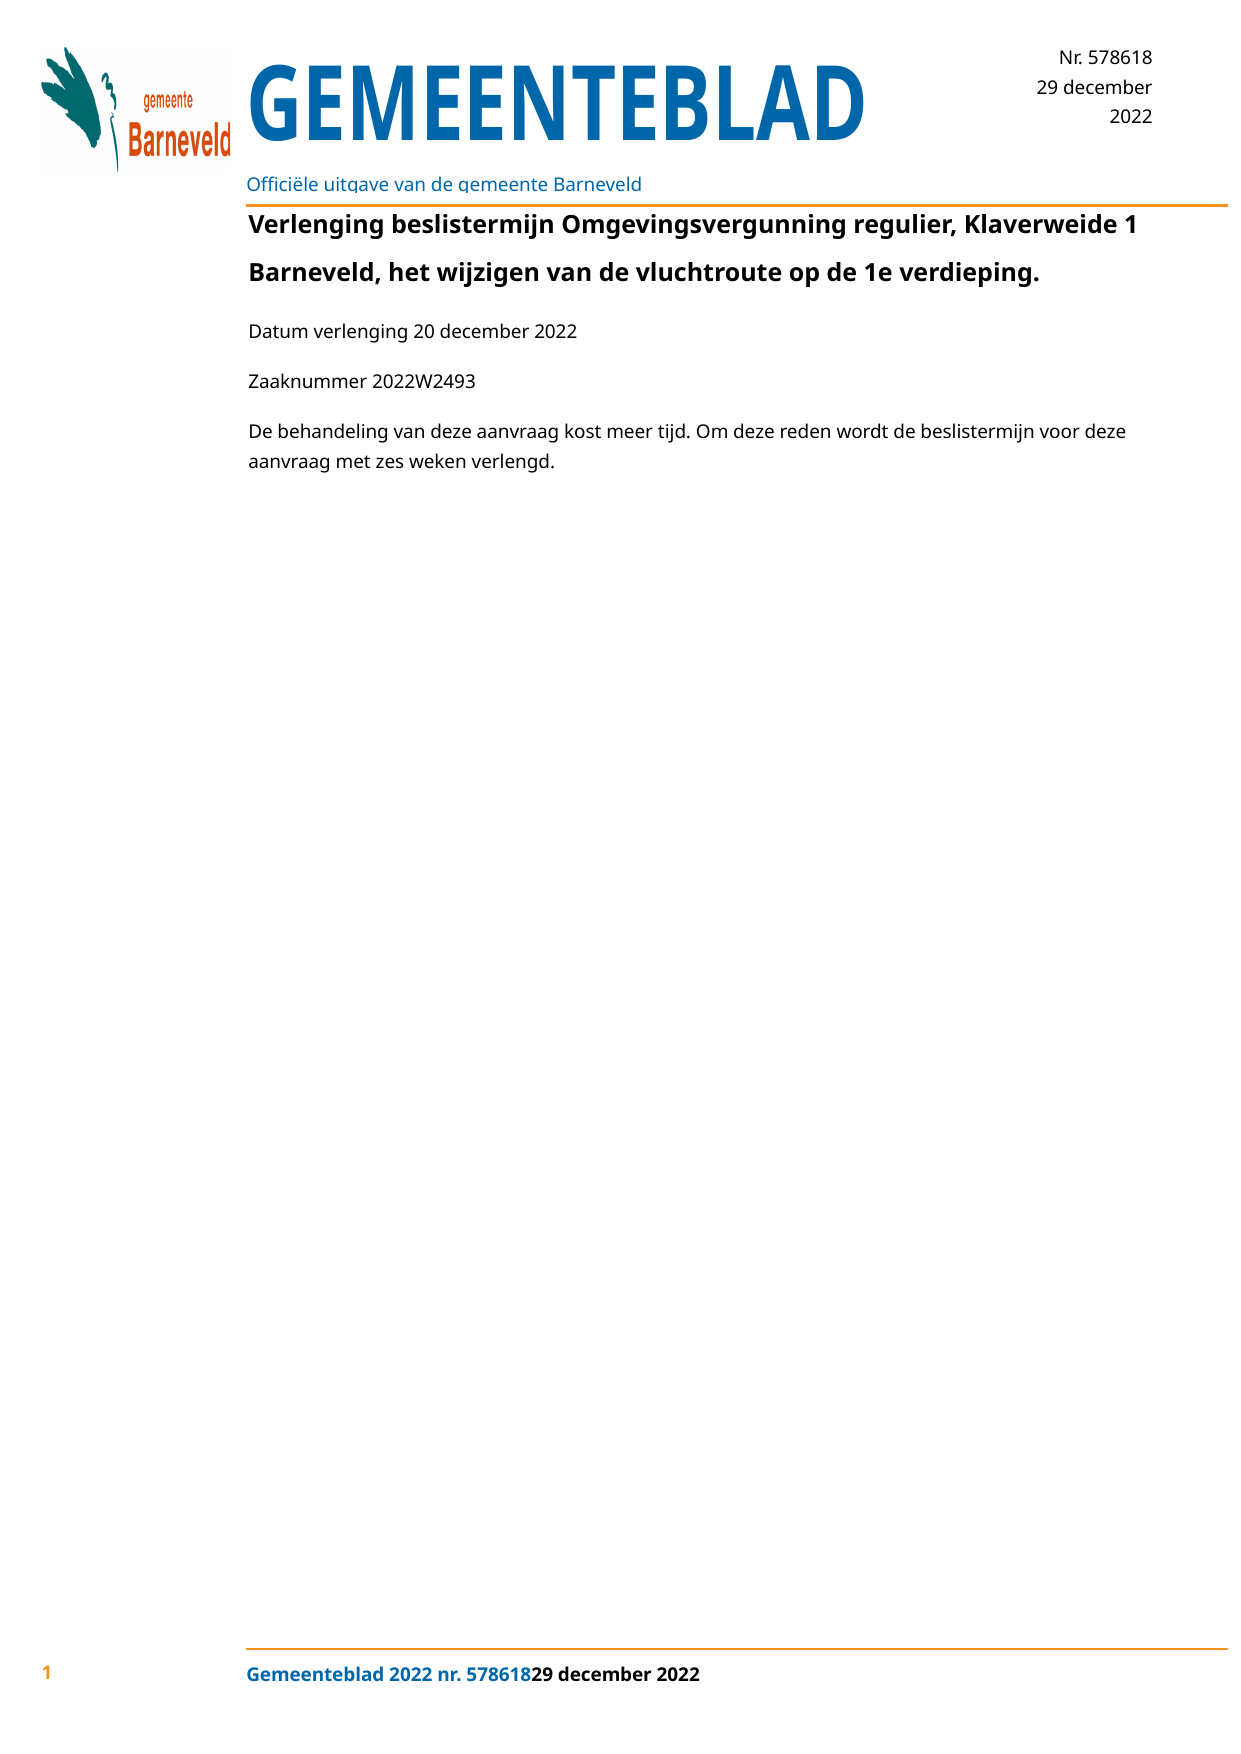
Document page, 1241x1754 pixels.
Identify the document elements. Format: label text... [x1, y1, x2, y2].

text Zaaknummer 2022W2493 [248, 368, 1152, 394]
text Verlenging beslistermijn Omgevingsvergunning regulier, Klaverweide 1 Barneveld, het wijzigen van de vluchtroute op de 1e verdieping. [248, 207, 1152, 288]
picture [41, 47, 231, 172]
text Datum verlenging 20 december 2022 [248, 318, 1152, 344]
text De behandeling van deze aanvraag kost meer tijd. Om deze reden wordt de beslistermijn voor deze aanvraag met zes weken verlengd. [248, 419, 1152, 474]
